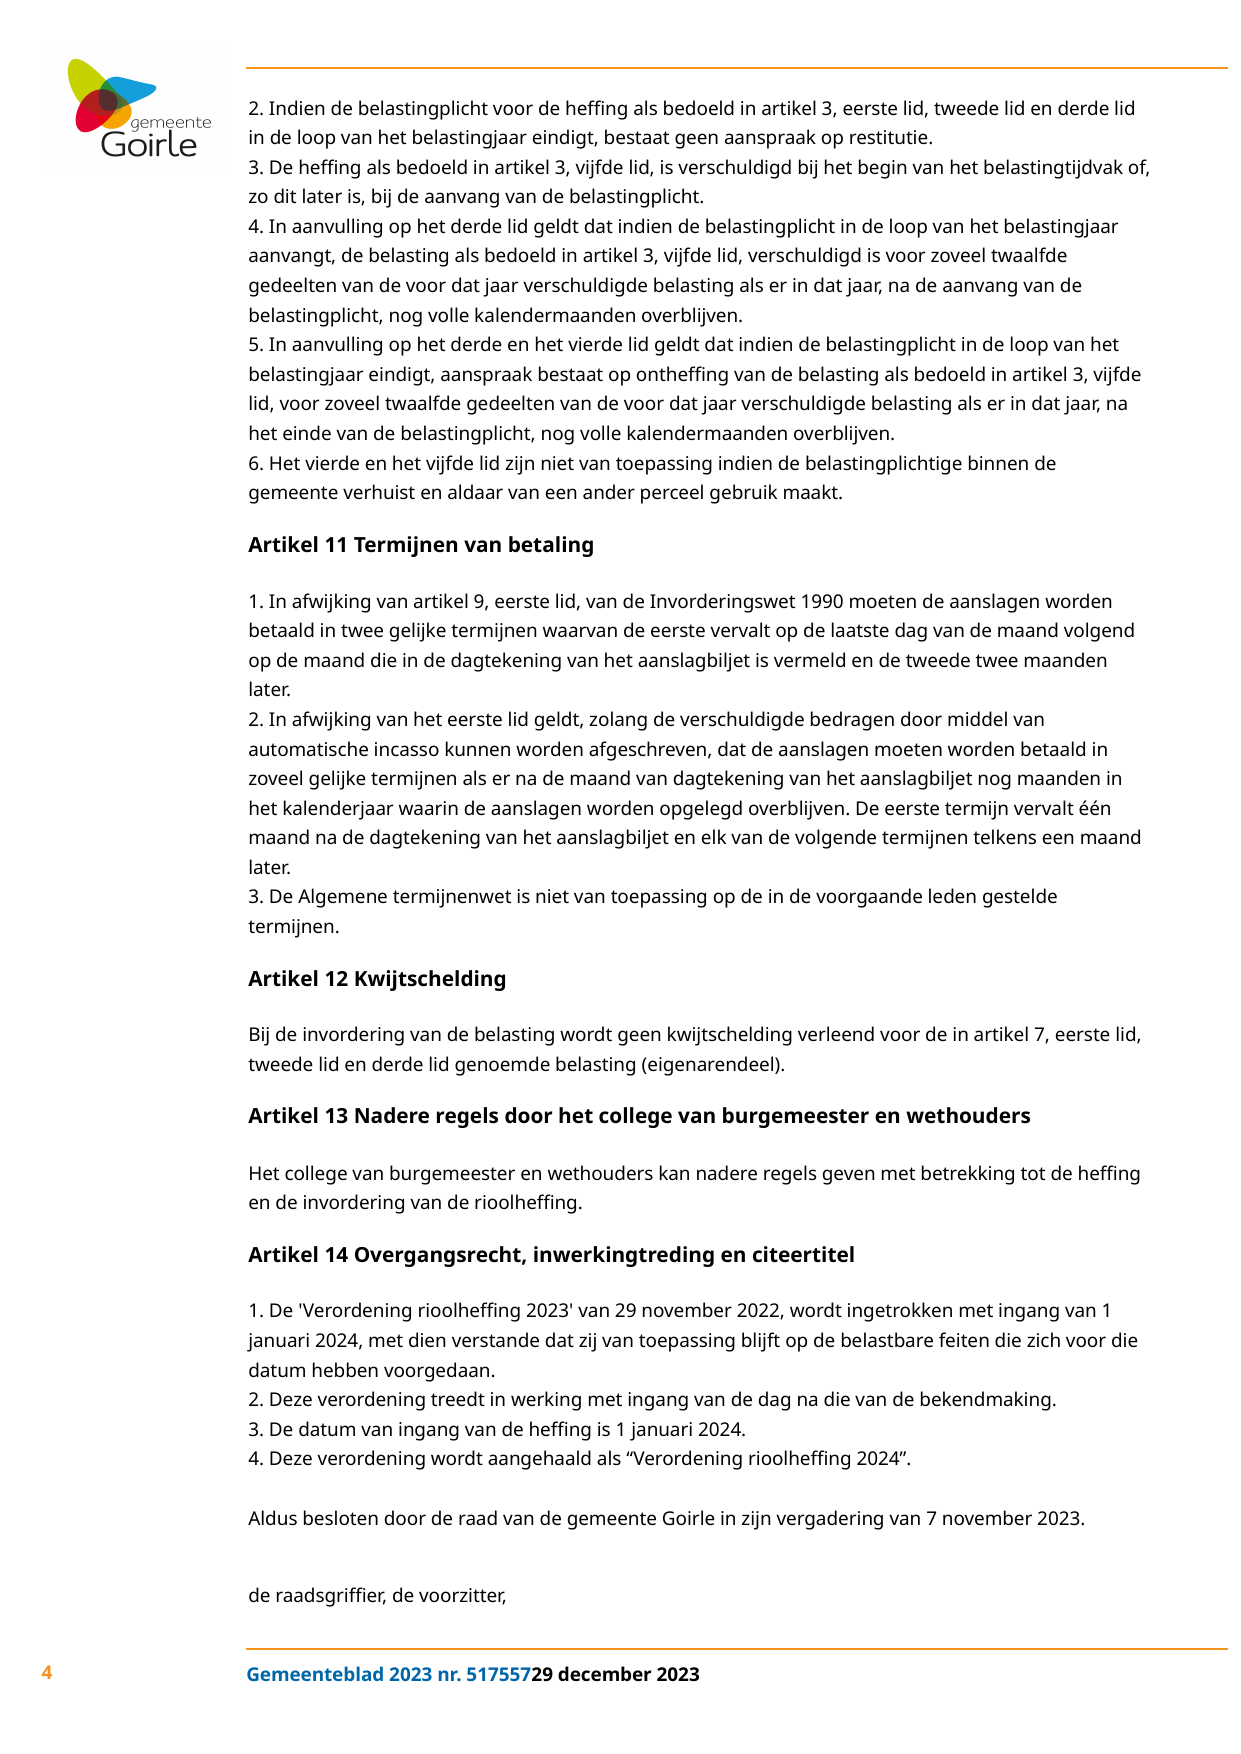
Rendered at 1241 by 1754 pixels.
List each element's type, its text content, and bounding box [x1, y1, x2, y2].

text Bij de invordering van de belasting wordt geen kwijtschelding verleend voor de in artikel 7, eerste lid, tweede lid en derde lid genoemde belasting (eigenarendeel). [248, 1022, 1152, 1077]
text Artikel 11 Termijnen van betaling [248, 530, 1152, 558]
text 2. Deze verordening treedt in werking met ingang van de dag na die van de bekendmaking. [248, 1386, 1152, 1412]
text 4. In aanvulling op het derde lid geldt dat indien de belastingplicht in de loop van het belastingjaar aanvangt, de belasting als bedoeld in artikel 3, vijfde lid, verschuldigd is voor zoveel twaalfde gedeelten van de voor dat jaar verschuldigde belasting als er in dat jaar, na de aanvang van de belastingplicht, nog volle kalendermaanden overblijven. [248, 213, 1152, 328]
text Artikel 14 Overgangsrecht, inwerkingtreding en citeertitel [248, 1240, 1152, 1268]
text de raadsgriffier, de voorzitter, [248, 1582, 1152, 1608]
text Aldus besloten door de raad van de gemeente Goirle in zijn vergadering van 7 november 2023. [248, 1505, 1152, 1531]
text 3. De datum van ingang van de heffing is 1 januari 2024. [248, 1416, 1152, 1442]
text 2. In afwijking van het eerste lid geldt, zolang de verschuldigde bedragen door middel van automatische incasso kunnen worden afgeschreven, dat de aanslagen moeten worden betaald in zoveel gelijke termijnen als er na de maand van dagtekening van het aanslagbiljet nog maanden in het kalenderjaar waarin de aanslagen worden opgelegd overblijven. De eerste termijn vervalt één maand na de dagtekening van het aanslagbiljet en elk van de volgende termijnen telkens een maand later. [248, 706, 1152, 880]
text 6. Het vierde en het vijfde lid zijn niet van toepassing indien de belastingplichtige binnen de gemeente verhuist en aldaar van een ander perceel gebruik maakt. [248, 450, 1152, 505]
text 2. Indien de belastingplicht voor de heffing als bedoeld in artikel 3, eerste lid, tweede lid en derde lid in de loop van het belastingjaar eindigt, bestaat geen aanspraak op restitutie. [248, 95, 1152, 150]
text 1. In afwijking van artikel 9, eerste lid, van de Invorderingswet 1990 moeten de aanslagen worden betaald in twee gelijke termijnen waarvan de eerste vervalt op de laatste dag van de maand volgend op de maand die in de dagtekening van het aanslagbiljet is vermeld en de tweede twee maanden later. [248, 588, 1152, 702]
text Artikel 13 Nadere regels door het college van burgemeester en wethouders [248, 1102, 1152, 1130]
text 1. De 'Verordening rioolheffing 2023' van 29 november 2022, wordt ingetrokken met ingang van 1 januari 2024, met dien verstande dat zij van toepassing blijft op de belastbare feiten die zich voor die datum hebben voorgedaan. [248, 1298, 1152, 1383]
text 3. De Algemene termijnenwet is niet van toepassing op de in de voorgaande leden gestelde termijnen. [248, 884, 1152, 939]
text 4. Deze verordening wordt aangehaald als “Verordening rioolheffing 2024”. [248, 1446, 1152, 1471]
picture [41, 47, 231, 172]
text 3. De heffing als bedoeld in artikel 3, vijfde lid, is verschuldigd bij het begin van het belastingtijdvak of, zo dit later is, bij de aanvang van de belastingplicht. [248, 154, 1152, 209]
text 5. In aanvulling op het derde en het vierde lid geldt dat indien de belastingplicht in de loop van het belastingjaar eindigt, aanspraak bestaat op ontheffing van de belasting als bedoeld in artikel 3, vijfde lid, voor zoveel twaalfde gedeelten van de voor dat jaar verschuldigde belasting als er in dat jaar, na het einde van de belastingplicht, nog volle kalendermaanden overblijven. [248, 331, 1152, 446]
text Het college van burgemeester en wethouders kan nadere regels geven met betrekking tot de heffing en de invordering van de rioolheffing. [248, 1160, 1152, 1215]
text Artikel 12 Kwijtschelding [248, 964, 1152, 992]
